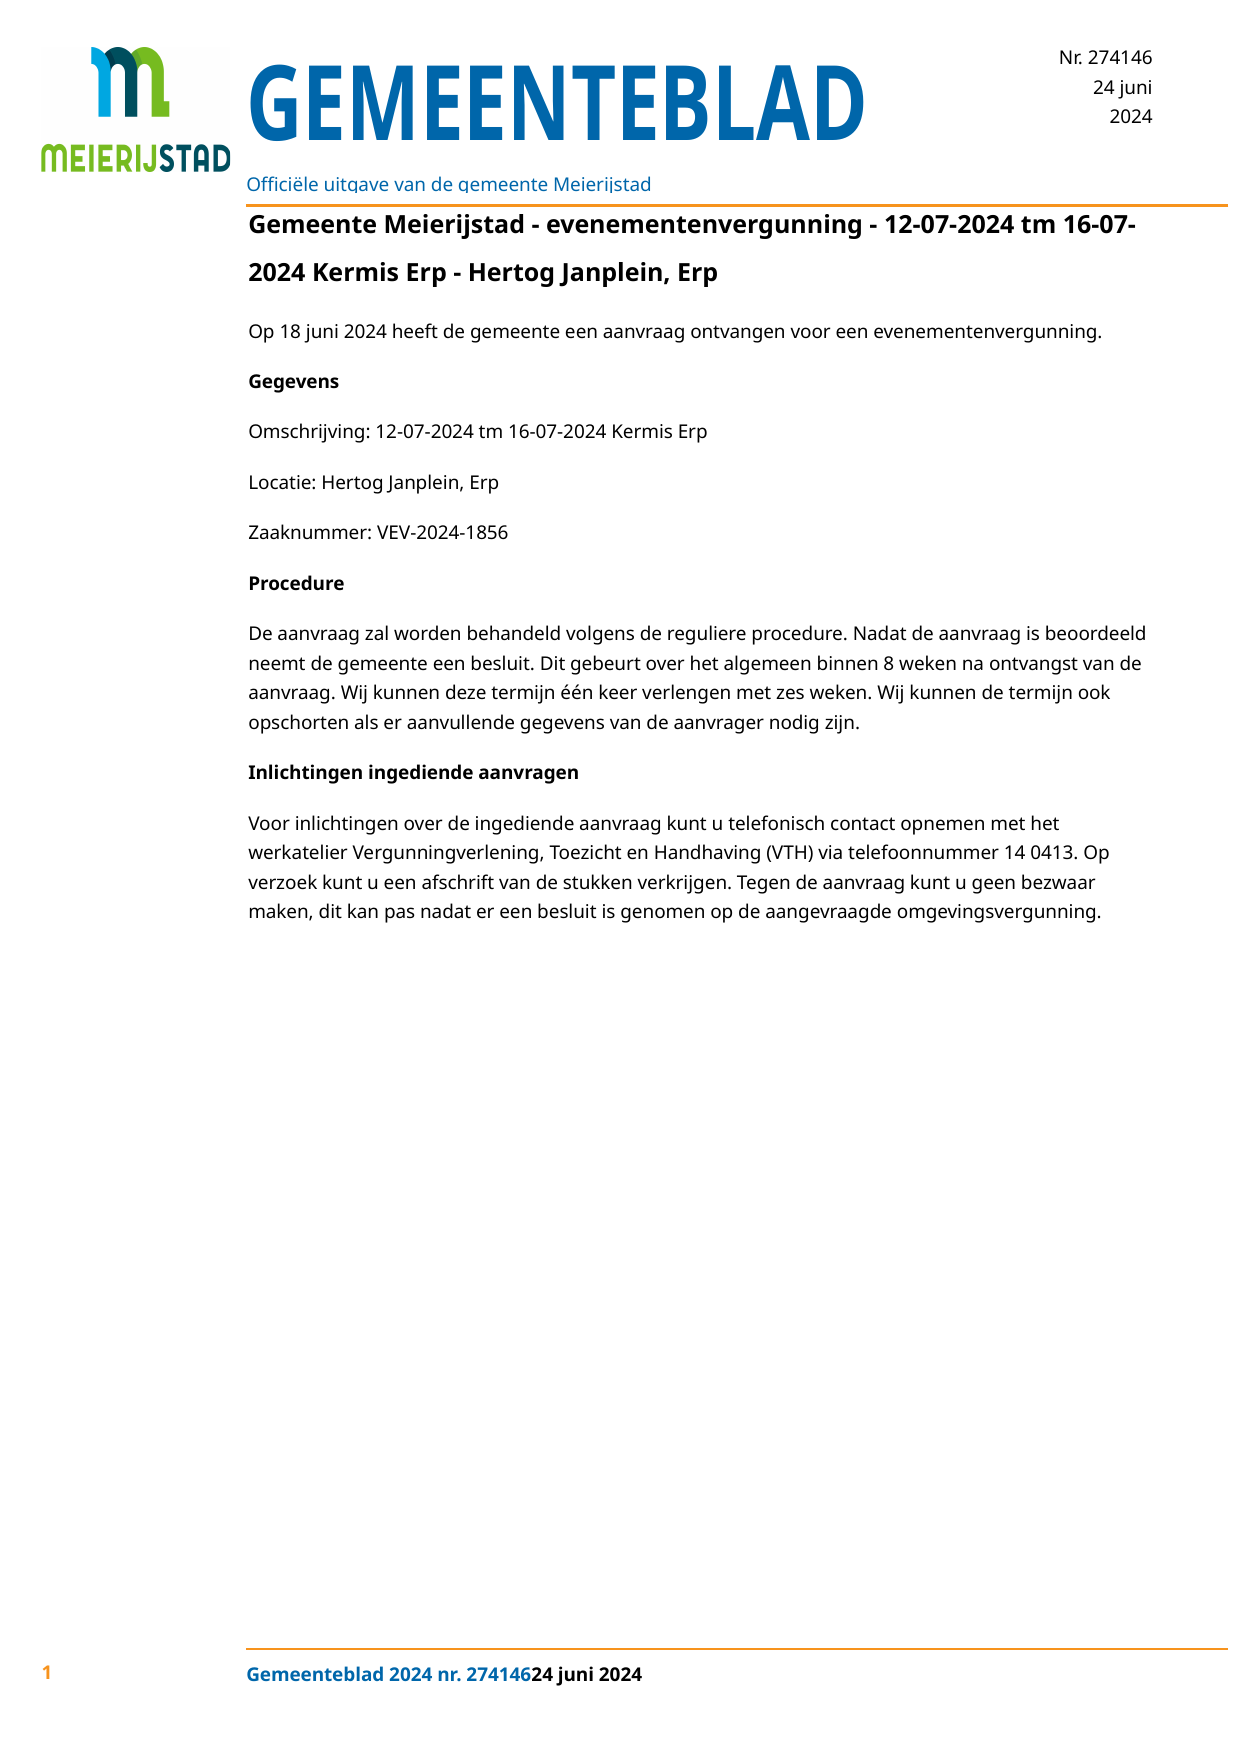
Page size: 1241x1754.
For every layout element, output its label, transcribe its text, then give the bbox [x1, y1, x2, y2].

text Voor inlichtingen over de ingediende aanvraag kunt u telefonisch contact opnemen met het werkatelier Vergunningverlening, Toezicht en Handhaving (VTH) via telefoonnummer 14 0413. Op verzoek kunt u een afschrift van de stukken verkrijgen. Tegen de aanvraag kunt u geen bezwaar maken, dit kan pas nadat er een besluit is genomen op de aangevraagde omgevingsvergunning. [248, 810, 1152, 924]
text De aanvraag zal worden behandeld volgens de reguliere procedure. Nadat de aanvraag is beoordeeld neemt de gemeente een besluit. Dit gebeurt over het algemeen binnen 8 weken na ontvangst van de aanvraag. Wij kunnen deze termijn één keer verlengen met zes weken. Wij kunnen de termijn ook opschorten als er aanvullende gegevens van de aanvrager nodig zijn. [248, 620, 1152, 735]
text Op 18 juni 2024 heeft de gemeente een aanvraag ontvangen voor een evenementenvergunning. [248, 318, 1152, 344]
text Procedure [248, 570, 1152, 596]
text Gemeente Meierijstad - evenementenvergunning - 12-07-2024 tm 16-07-2024 Kermis Erp - Hertog Janplein, Erp [248, 207, 1152, 288]
text Inlichtingen ingediende aanvragen [248, 759, 1152, 785]
text Locatie: Hertog Janplein, Erp [248, 469, 1152, 495]
text Omschrijving: 12-07-2024 tm 16-07-2024 Kermis Erp [248, 419, 1152, 444]
text Zaaknummer: VEV-2024-1856 [248, 519, 1152, 545]
picture [41, 47, 231, 172]
text Gegevens [248, 368, 1152, 394]
